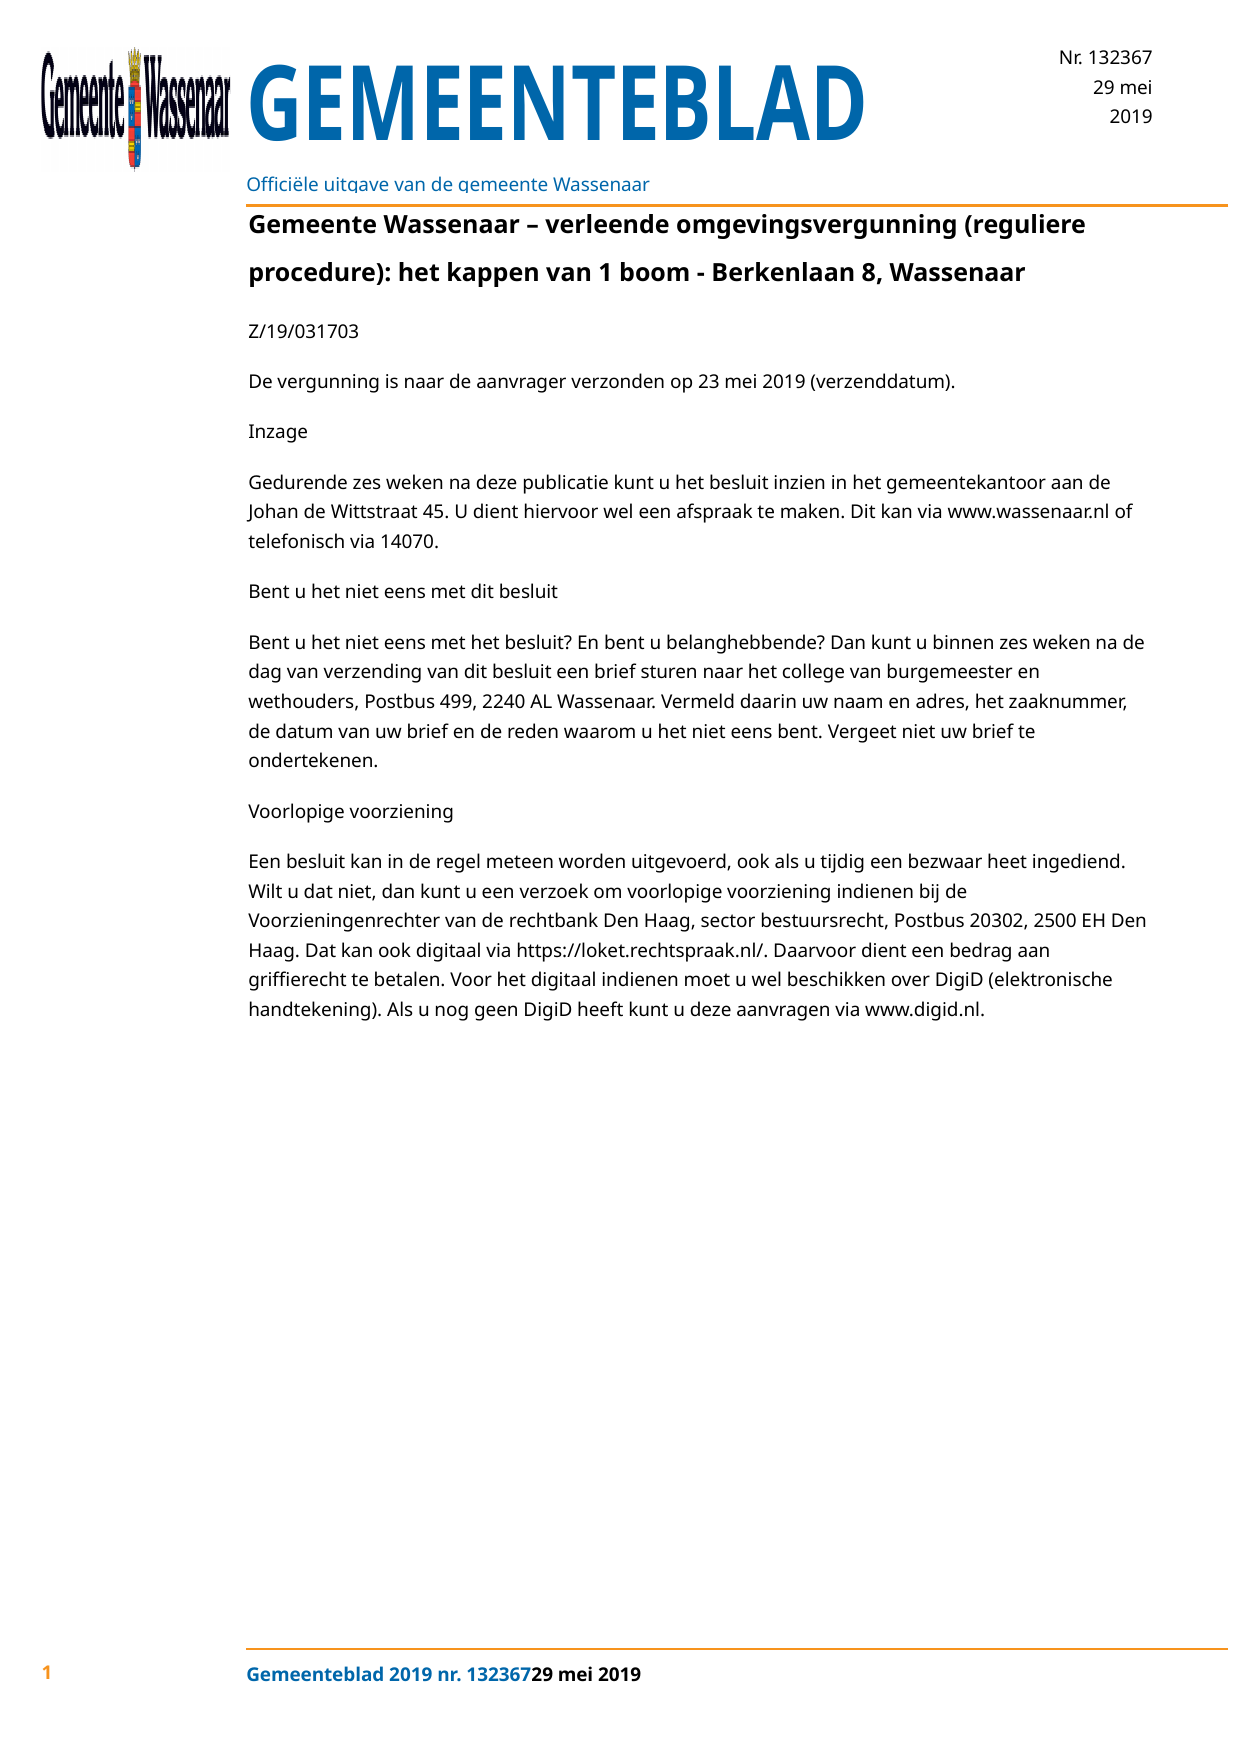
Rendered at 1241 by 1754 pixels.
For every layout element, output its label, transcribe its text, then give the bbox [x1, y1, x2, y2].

text Bent u het niet eens met dit besluit [248, 579, 1152, 604]
text Gemeente Wassenaar – verleende omgevingsvergunning (reguliere procedure): het kappen van 1 boom - Berkenlaan 8, Wassenaar [248, 207, 1152, 288]
text Gedurende zes weken na deze publicatie kunt u het besluit inzien in het gemeentekantoor aan de Johan de Wittstraat 45. U dient hiervoor wel een afspraak te maken. Dit kan via www.wassenaar.nl of telefonisch via 14070. [248, 469, 1152, 554]
text Inzage [248, 419, 1152, 444]
text Bent u het niet eens met het besluit? En bent u belanghebbende? Dan kunt u binnen zes weken na de dag van verzending van dit besluit een brief sturen naar het college van burgemeester en wethouders, Postbus 499, 2240 AL Wassenaar. Vermeld daarin uw naam en adres, het zaaknummer, de datum van uw brief en de reden waarom u het niet eens bent. Vergeet niet uw brief te ondertekenen. [248, 629, 1152, 773]
text De vergunning is naar de aanvrager verzonden op 23 mei 2019 (verzenddatum). [248, 368, 1152, 394]
text Voorlopige voorziening [248, 798, 1152, 824]
picture [41, 47, 231, 172]
text Z/19/031703 [248, 318, 1152, 344]
text Een besluit kan in de regel meteen worden uitgevoerd, ook als u tijdig een bezwaar heet ingediend. Wilt u dat niet, dan kunt u een verzoek om voorlopige voorziening indienen bij de Voorzieningenrechter van de rechtbank Den Haag, sector bestuursrecht, Postbus 20302, 2500 EH Den Haag. Dat kan ook digitaal via https://loket.rechtspraak.nl/. Daarvoor dient een bedrag aan griffierecht te betalen. Voor het digitaal indienen moet u wel beschikken over DigiD (elektronische handtekening). Als u nog geen DigiD heeft kunt u deze aanvragen via www.digid.nl. [248, 848, 1152, 1022]
